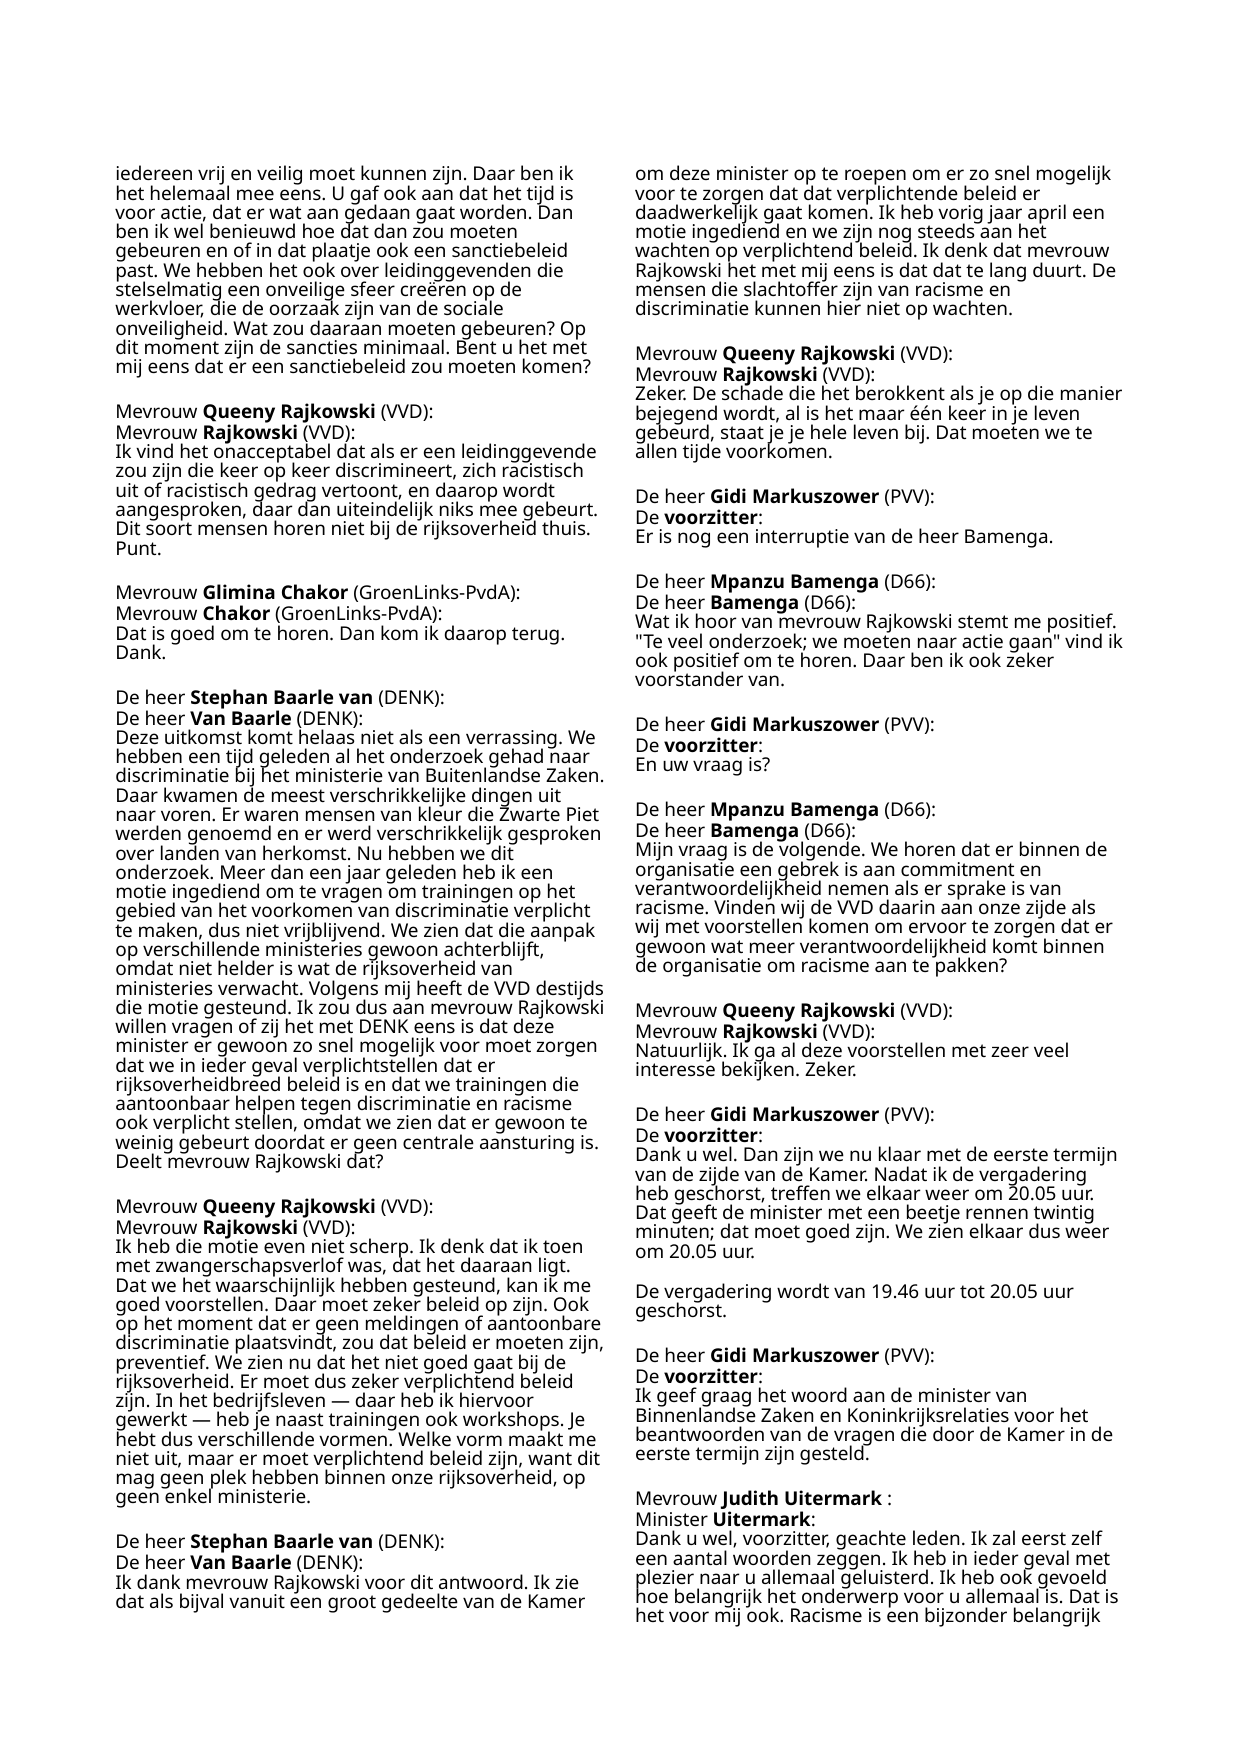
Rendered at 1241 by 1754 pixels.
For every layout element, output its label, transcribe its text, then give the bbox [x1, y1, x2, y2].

text Natuurlijk. Ik ga al deze voorstellen met zeer veel interesse bekijken. Zeker. [635, 1042, 1125, 1081]
text De heer Van Baarle (DENK): [115, 1554, 605, 1574]
text Mevrouw Queeny Rajkowski (VVD): [115, 398, 605, 424]
text De heer Bamenga (D66): [635, 822, 1125, 841]
text Mevrouw Queeny Rajkowski (VVD): [635, 997, 1125, 1023]
text Ik dank mevrouw Rajkowski voor dit antwoord. Ik zie dat als bijval vanuit een groot gedeelte van de Kamer [115, 1574, 605, 1612]
text De voorzitter: [635, 509, 1125, 528]
text De voorzitter: [635, 1368, 1125, 1387]
text Mevrouw Rajkowski (VVD): [115, 424, 605, 443]
text Deze uitkomst komt helaas niet als een verrassing. We hebben een tijd geleden al het onderzoek gehad naar discriminatie bij het ministerie van Buitenlandse Zaken. Daar kwamen de meest verschrikkelijke dingen uit naar voren. Er waren mensen van kleur die Zwarte Piet werden genoemd en er werd verschrikkelijk gesproken over landen van herkomst. Nu hebben we dit onderzoek. Meer dan een jaar geleden heb ik een motie ingediend om te vragen om trainingen op het gebied van het voorkomen van discriminatie verplicht te maken, dus niet vrijblijvend. We zien dat die aanpak op verschillende ministeries gewoon achterblijft, omdat niet helder is wat de rijksoverheid van ministeries verwacht. Volgens mij heeft de VVD destijds die motie gesteund. Ik zou dus aan mevrouw Rajkowski willen vragen of zij het met DENK eens is dat deze minister er gewoon zo snel mogelijk voor moet zorgen dat we in ieder geval verplichtstellen dat er rijksoverheidbreed beleid is en dat we trainingen die aantoonbaar helpen tegen discriminatie en racisme ook verplicht stellen, omdat we zien dat er gewoon te weinig gebeurt doordat er geen centrale aansturing is. Deelt mevrouw Rajkowski dat? [115, 729, 605, 1172]
text De heer Gidi Markuszower (PVV): [635, 711, 1125, 737]
text De heer Bamenga (D66): [635, 594, 1125, 613]
text Mevrouw Chakor (GroenLinks-PvdA): [115, 605, 605, 624]
text Ik heb die motie even niet scherp. Ik denk dat ik toen met zwangerschapsverlof was, dat het daaraan ligt. Dat we het waarschijnlijk hebben gesteund, kan ik me goed voorstellen. Daar moet zeker beleid op zijn. Ook op het moment dat er geen meldingen of aantoonbare discriminatie plaatsvindt, zou dat beleid er moeten zijn, preventief. We zien nu dat het niet goed gaat bij de rijksoverheid. Er moet dus zeker verplichtend beleid zijn. In het bedrijfsleven — daar heb ik hiervoor gewerkt — heb je naast trainingen ook workshops. Je hebt dus verschillende vormen. Welke vorm maakt me niet uit, maar er moet verplichtend beleid zijn, want dit mag geen plek hebben binnen onze rijksoverheid, op geen enkel ministerie. [115, 1238, 605, 1508]
text De voorzitter: [635, 737, 1125, 756]
text De voorzitter: [635, 1127, 1125, 1146]
text Mevrouw Queeny Rajkowski (VVD): [115, 1193, 605, 1219]
text Ik geef graag het woord aan de minister van Binnenlandse Zaken en Koninkrijksrelaties voor het beantwoorden van de vragen die door de Kamer in de eerste termijn zijn gesteld. [635, 1387, 1125, 1464]
text De heer Gidi Markuszower (PVV): [635, 1101, 1125, 1127]
text Minister Uitermark: [635, 1511, 1125, 1530]
text De heer Stephan Baarle van (DENK): [115, 684, 605, 710]
text Wat ik hoor van mevrouw Rajkowski stemt me positief. "Te veel onderzoek; we moeten naar actie gaan" vind ik ook positief om te horen. Daar ben ik ook zeker voorstander van. [635, 613, 1125, 690]
text En uw vraag is? [635, 756, 1125, 776]
text Mevrouw Glimina Chakor (GroenLinks-PvdA): [115, 579, 605, 605]
text Mevrouw Rajkowski (VVD): [115, 1219, 605, 1238]
text De heer Mpanzu Bamenga (D66): [635, 796, 1125, 822]
text Ik vind het onacceptabel dat als er een leidinggevende zou zijn die keer op keer discrimineert, zich racistisch uit of racistisch gedrag vertoont, en daarop wordt aangesproken, daar dan uiteindelijk niks mee gebeurt. Dit soort mensen horen niet bij de rijksoverheid thuis. Punt. [115, 443, 605, 559]
text De heer Gidi Markuszower (PVV): [635, 483, 1125, 509]
text Dat is goed om te horen. Dan kom ik daarop terug. Dank. [115, 624, 605, 663]
text De heer Gidi Markuszower (PVV): [635, 1342, 1125, 1368]
text Mijn vraag is de volgende. We horen dat er binnen de organisatie een gebrek is aan commitment en verantwoordelijkheid nemen als er sprake is van racisme. Vinden wij de VVD daarin aan onze zijde als wij met voorstellen komen om ervoor te zorgen dat er gewoon wat meer verantwoordelijkheid komt binnen de organisatie om racisme aan te pakken? [635, 841, 1125, 976]
text Er is nog een interruptie van de heer Bamenga. [635, 528, 1125, 547]
text iedereen vrij en veilig moet kunnen zijn. Daar ben ik het helemaal mee eens. U gaf ook aan dat het tijd is voor actie, dat er wat aan gedaan gaat worden. Dan ben ik wel benieuwd hoe dat dan zou moeten gebeuren en of in dat plaatje ook een sanctiebeleid past. We hebben het ook over leidinggevenden die stelselmatig een onveilige sfeer creëren op de werkvloer, die de oorzaak zijn van de sociale onveiligheid. Wat zou daaraan moeten gebeuren? Op dit moment zijn de sancties minimaal. Bent u het met mij eens dat er een sanctiebeleid zou moeten komen? [115, 165, 605, 377]
text Mevrouw Rajkowski (VVD): [635, 366, 1125, 385]
text Mevrouw Judith Uitermark : [635, 1485, 1125, 1511]
text De heer Mpanzu Bamenga (D66): [635, 568, 1125, 594]
text De heer Van Baarle (DENK): [115, 710, 605, 729]
text Dank u wel, voorzitter, geachte leden. Ik zal eerst zelf een aantal woorden zeggen. Ik heb in ieder geval met plezier naar u allemaal geluisterd. Ik heb ook gevoeld hoe belangrijk het onderwerp voor u allemaal is. Dat is het voor mij ook. Racisme is een bijzonder belangrijk [635, 1530, 1125, 1627]
text om deze minister op te roepen om er zo snel mogelijk voor te zorgen dat dat verplichtende beleid er daadwerkelijk gaat komen. Ik heb vorig jaar april een motie ingediend en we zijn nog steeds aan het wachten op verplichtend beleid. Ik denk dat mevrouw Rajkowski het met mij eens is dat dat te lang duurt. De mensen die slachtoffer zijn van racisme en discriminatie kunnen hier niet op wachten. [635, 165, 1125, 319]
text Mevrouw Queeny Rajkowski (VVD): [635, 340, 1125, 366]
text Zeker. De schade die het berokkent als je op die manier bejegend wordt, al is het maar één keer in je leven gebeurd, staat je je hele leven bij. Dat moeten we te allen tijde voorkomen. [635, 385, 1125, 462]
text De heer Stephan Baarle van (DENK): [115, 1529, 605, 1554]
text De vergadering wordt van 19.46 uur tot 20.05 uur geschorst. [635, 1283, 1125, 1321]
text Mevrouw Rajkowski (VVD): [635, 1023, 1125, 1042]
text Dank u wel. Dan zijn we nu klaar met de eerste termijn van de zijde van de Kamer. Nadat ik de vergadering heb geschorst, treffen we elkaar weer om 20.05 uur. Dat geeft de minister met een beetje rennen twintig minuten; dat moet goed zijn. We zien elkaar dus weer om 20.05 uur. [635, 1146, 1125, 1262]
